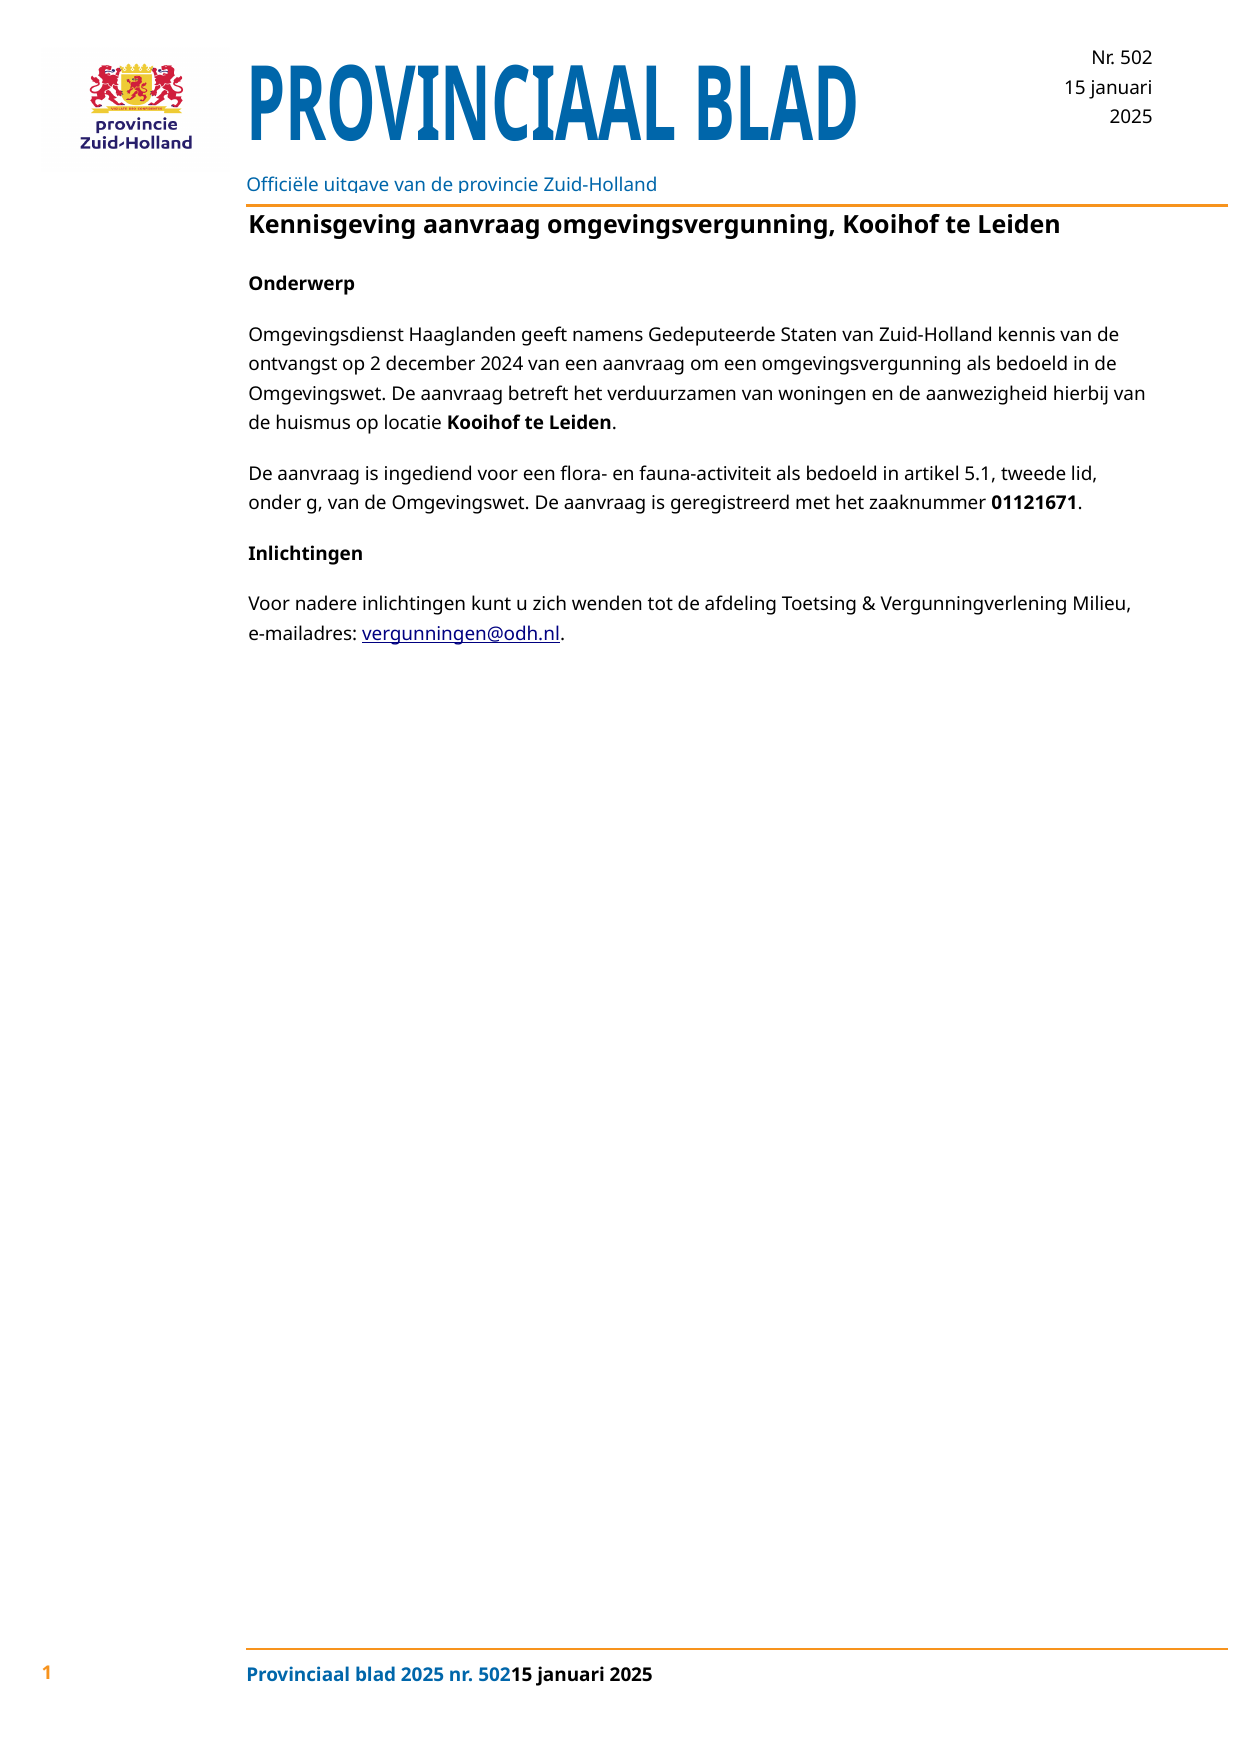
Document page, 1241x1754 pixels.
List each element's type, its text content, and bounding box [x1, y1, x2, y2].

text Kennisgeving aanvraag omgevingsvergunning, Kooihof te Leiden [248, 207, 1152, 241]
text Voor nadere inlichtingen kunt u zich wenden tot de afdeling Toetsing & Vergunningverlening Milieu, e-mailadres: vergunningen@odh.nl. [248, 590, 1152, 646]
text Inlichtingen [248, 540, 1152, 566]
picture [41, 47, 231, 172]
text De aanvraag is ingediend voor een flora- en fauna-activiteit als bedoeld in artikel 5.1, tweede lid, onder g, van de Omgevingswet. De aanvraag is geregistreerd met het zaaknummer 01121671. [248, 460, 1152, 515]
text Onderwerp [248, 270, 1152, 296]
text Omgevingsdienst Haaglanden geeft namens Gedeputeerde Staten van Zuid-Holland kennis van de ontvangst op 2 december 2024 van een aanvraag om een omgevingsvergunning als bedoeld in de Omgevingswet. De aanvraag betreft het verduurzamen van woningen en de aanwezigheid hierbij van de huismus op locatie Kooihof te Leiden. [248, 321, 1152, 435]
